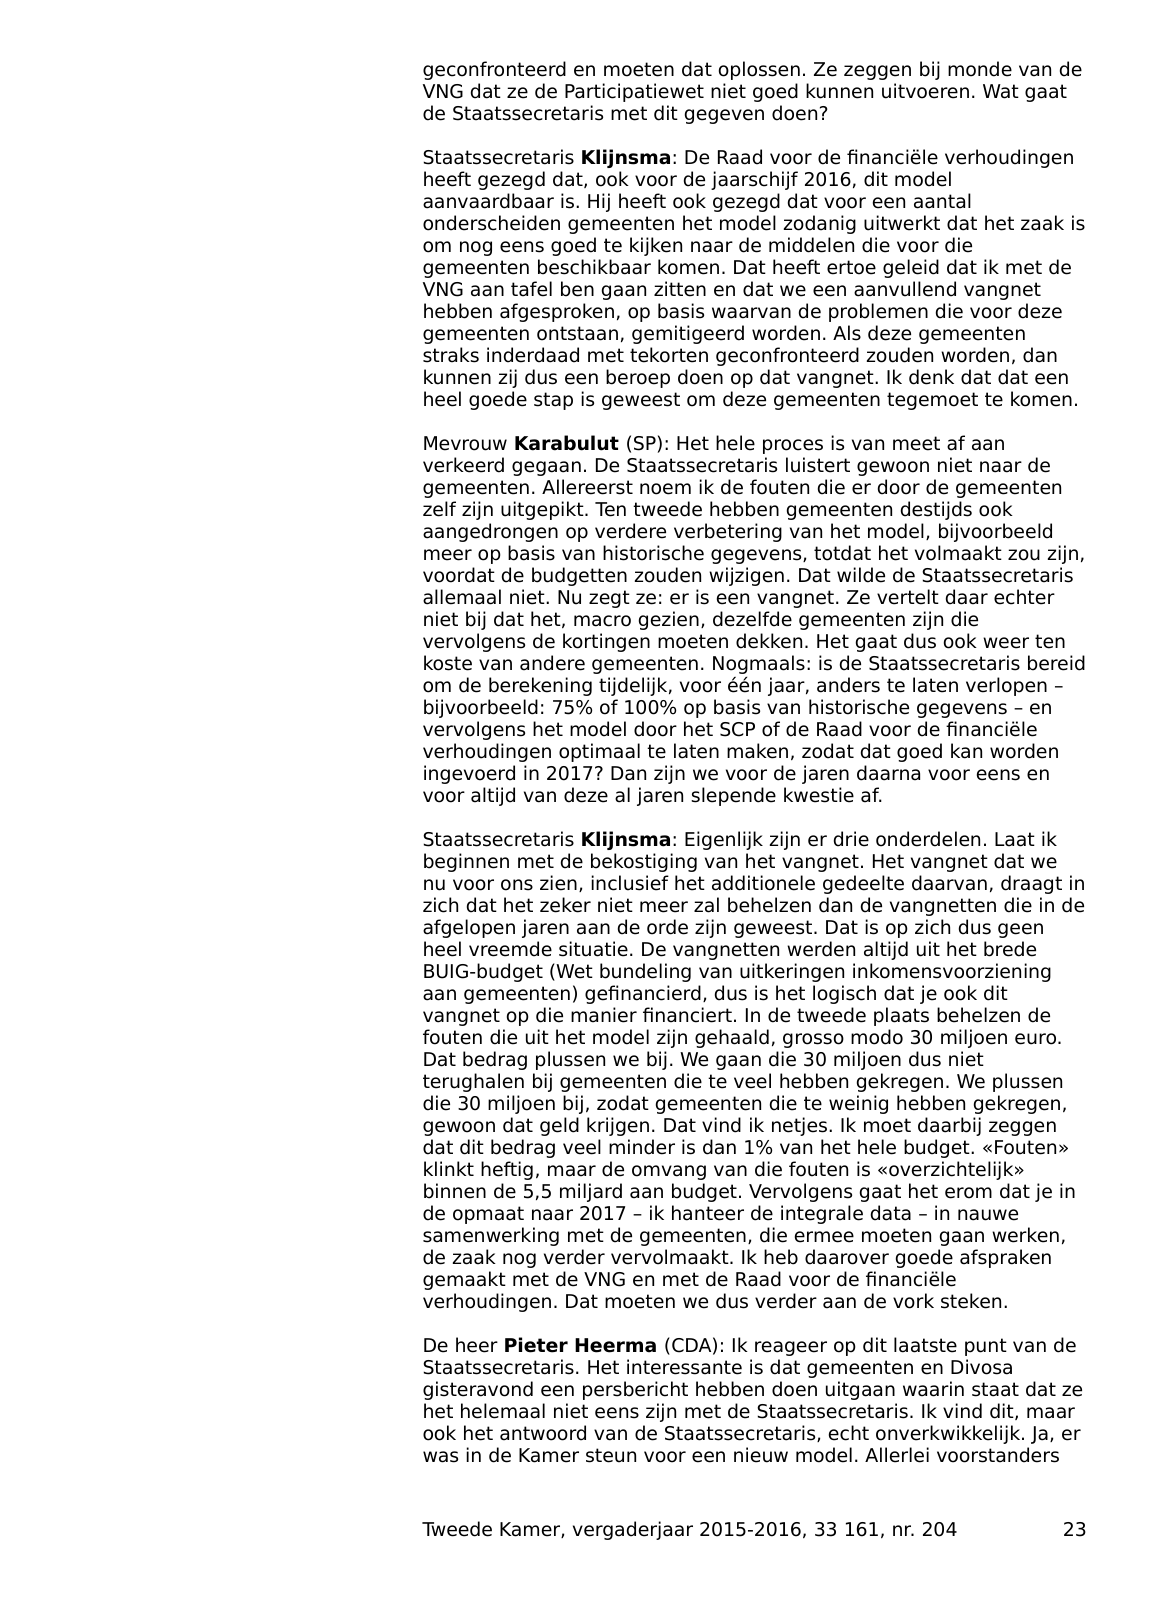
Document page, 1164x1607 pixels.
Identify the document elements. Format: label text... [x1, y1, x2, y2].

text Mevrouw Karabulut (SP): Het hele proces is van meet af aan verkeerd gegaan. De Staatssecretaris luistert gewoon niet naar de gemeenten. Allereerst noem ik de fouten die er door de gemeenten zelf zijn uitgepikt. Ten tweede hebben gemeenten destijds ook aangedrongen op verdere verbetering van het model, bijvoorbeeld meer op basis van historische gegevens, totdat het volmaakt zou zijn, voordat de budgetten zouden wijzigen. Dat wilde de Staatssecretaris allemaal niet. Nu zegt ze: er is een vangnet. Ze vertelt daar echter niet bij dat het, macro gezien, dezelfde gemeenten zijn die vervolgens de kortingen moeten dekken. Het gaat dus ook weer ten koste van andere gemeenten. Nogmaals: is de Staatssecretaris bereid om de berekening tijdelijk, voor één jaar, anders te laten verlopen – bijvoorbeeld: 75% of 100% op basis van historische gegevens – en vervolgens het model door het SCP of de Raad voor de financiële verhoudingen optimaal te laten maken, zodat dat goed kan worden ingevoerd in 2017? Dan zijn we voor de jaren daarna voor eens en voor altijd van deze al jaren slepende kwestie af. [422, 433, 1087, 807]
text De heer Pieter Heerma (CDA): Ik reageer op dit laatste punt van de Staatssecretaris. Het interessante is dat gemeenten en Divosa gisteravond een persbericht hebben doen uitgaan waarin staat dat ze het helemaal niet eens zijn met de Staatssecretaris. Ik vind dit, maar ook het antwoord van de Staatssecretaris, echt onverkwikkelijk. Ja, er was in de Kamer steun voor een nieuw model. Allerlei voorstanders [422, 1335, 1087, 1467]
text Staatssecretaris Klijnsma: Eigenlijk zijn er drie onderdelen. Laat ik beginnen met de bekostiging van het vangnet. Het vangnet dat we nu voor ons zien, inclusief het additionele gedeelte daarvan, draagt in zich dat het zeker niet meer zal behelzen dan de vangnetten die in de afgelopen jaren aan de orde zijn geweest. Dat is op zich dus geen heel vreemde situatie. De vangnetten werden altijd uit het brede BUIG-budget (Wet bundeling van uitkeringen inkomensvoorziening aan gemeenten) gefinancierd, dus is het logisch dat je ook dit vangnet op die manier financiert. In de tweede plaats behelzen de fouten die uit het model zijn gehaald, grosso modo 30 miljoen euro. Dat bedrag plussen we bij. We gaan die 30 miljoen dus niet terughalen bij gemeenten die te veel hebben gekregen. We plussen die 30 miljoen bij, zodat gemeenten die te weinig hebben gekregen, gewoon dat geld krijgen. Dat vind ik netjes. Ik moet daarbij zeggen dat dit bedrag veel minder is dan 1% van het hele budget. «Fouten» klinkt heftig, maar de omvang van die fouten is «overzichtelijk» binnen de 5,5 miljard aan budget. Vervolgens gaat het erom dat je in de opmaat naar 2017 – ik hanteer de integrale data – in nauwe samenwerking met de gemeenten, die ermee moeten gaan werken, de zaak nog verder vervolmaakt. Ik heb daarover goede afspraken gemaakt met de VNG en met de Raad voor de financiële verhoudingen. Dat moeten we dus verder aan de vork steken. [422, 829, 1087, 1312]
text Staatssecretaris Klijnsma: De Raad voor de financiële verhoudingen heeft gezegd dat, ook voor de jaarschijf 2016, dit model aanvaardbaar is. Hij heeft ook gezegd dat voor een aantal onderscheiden gemeenten het model zodanig uitwerkt dat het zaak is om nog eens goed te kijken naar de middelen die voor die gemeenten beschikbaar komen. Dat heeft ertoe geleid dat ik met de VNG aan tafel ben gaan zitten en dat we een aanvullend vangnet hebben afgesproken, op basis waarvan de problemen die voor deze gemeenten ontstaan, gemitigeerd worden. Als deze gemeenten straks inderdaad met tekorten geconfronteerd zouden worden, dan kunnen zij dus een beroep doen op dat vangnet. Ik denk dat dat een heel goede stap is geweest om deze gemeenten tegemoet te komen. [422, 147, 1087, 411]
text geconfronteerd en moeten dat oplossen. Ze zeggen bij monde van de VNG dat ze de Participatiewet niet goed kunnen uitvoeren. Wat gaat de Staatssecretaris met dit gegeven doen? [422, 59, 1087, 125]
